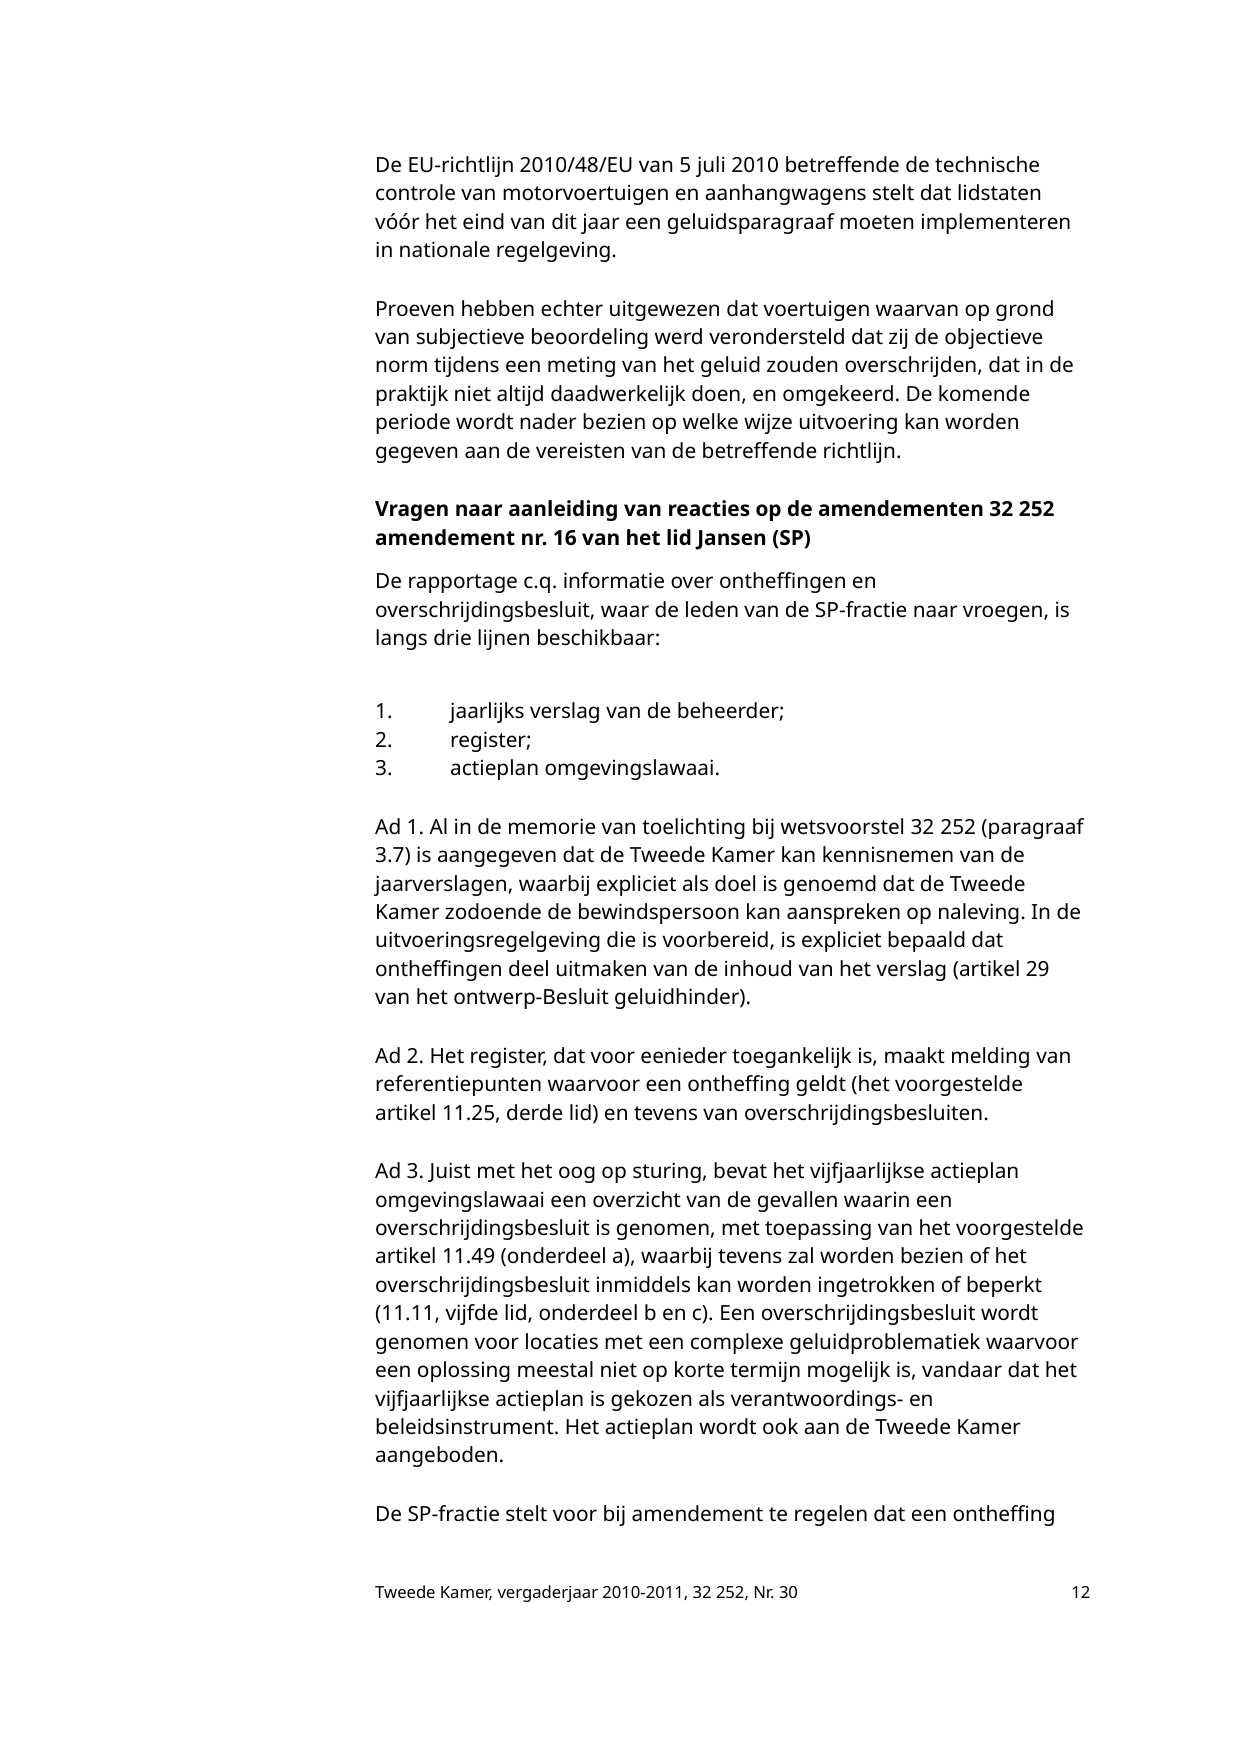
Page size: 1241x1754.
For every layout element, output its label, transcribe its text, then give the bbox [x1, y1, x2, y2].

text Proeven hebben echter uitgewezen dat voertuigen waarvan op grond van subjectieve beoordeling werd verondersteld dat zij de objectieve norm tijdens een meting van het geluid zouden overschrijden, dat in de praktijk niet altijd daadwerkelijk doen, en omgekeerd. De komende periode wordt nader bezien op welke wijze uitvoering kan worden gegeven aan de vereisten van de betreffende richtlijn. [375, 294, 1090, 464]
text Ad 1. Al in de memorie van toelichting bij wetsvoorstel 32 252 (paragraaf 3.7) is aangegeven dat de Tweede Kamer kan kennisnemen van de jaarverslagen, waarbij expliciet als doel is genoemd dat de Tweede Kamer zodoende de bewindspersoon kan aanspreken op naleving. In de uitvoeringsregelgeving die is voorbereid, is expliciet bepaald dat ontheffingen deel uitmaken van de inhoud van het verslag (artikel 29 van het ontwerp-Besluit geluidhinder). [375, 812, 1090, 1011]
list actieplan omgevingslawaai. [375, 753, 1090, 782]
text Vragen naar aanleiding van reacties op de amendementen 32 252 amendement nr. 16 van het lid Jansen (SP) [375, 494, 1090, 551]
text De rapportage c.q. informatie over ontheffingen en overschrijdingsbesluit, waar de leden van de SP-fractie naar vroegen, is langs drie lijnen beschikbaar: [375, 566, 1090, 652]
list register; [375, 725, 1090, 753]
text Ad 3. Juist met het oog op sturing, bevat het vijfjaarlijkse actieplan omgevingslawaai een overzicht van de gevallen waarin een overschrijdingsbesluit is genomen, met toepassing van het voorgestelde artikel 11.49 (onderdeel a), waarbij tevens zal worden bezien of het overschrijdingsbesluit inmiddels kan worden ingetrokken of beperkt (11.11, vijfde lid, onderdeel b en c). Een overschrijdingsbesluit wordt genomen voor locaties met een complexe geluidproblematiek waarvoor een oplossing meestal niet op korte termijn mogelijk is, vandaar dat het vijfjaarlijkse actieplan is gekozen als verantwoordings- en beleidsinstrument. Het actieplan wordt ook aan de Tweede Kamer aangeboden. [375, 1156, 1090, 1469]
text Ad 2. Het register, dat voor eenieder toegankelijk is, maakt melding van referentiepunten waarvoor een ontheffing geldt (het voorgestelde artikel 11.25, derde lid) en tevens van overschrijdingsbesluiten. [375, 1041, 1090, 1126]
text De SP-fractie stelt voor bij amendement te regelen dat een ontheffing [375, 1499, 1090, 1527]
text De EU-richtlijn 2010/48/EU van 5 juli 2010 betreffende de technische controle van motorvoertuigen en aanhangwagens stelt dat lidstaten vóór het eind van dit jaar een geluidsparagraaf moeten implementeren in nationale regelgeving. [375, 150, 1090, 264]
list jaarlijks verslag van de beheerder; [375, 697, 1090, 725]
